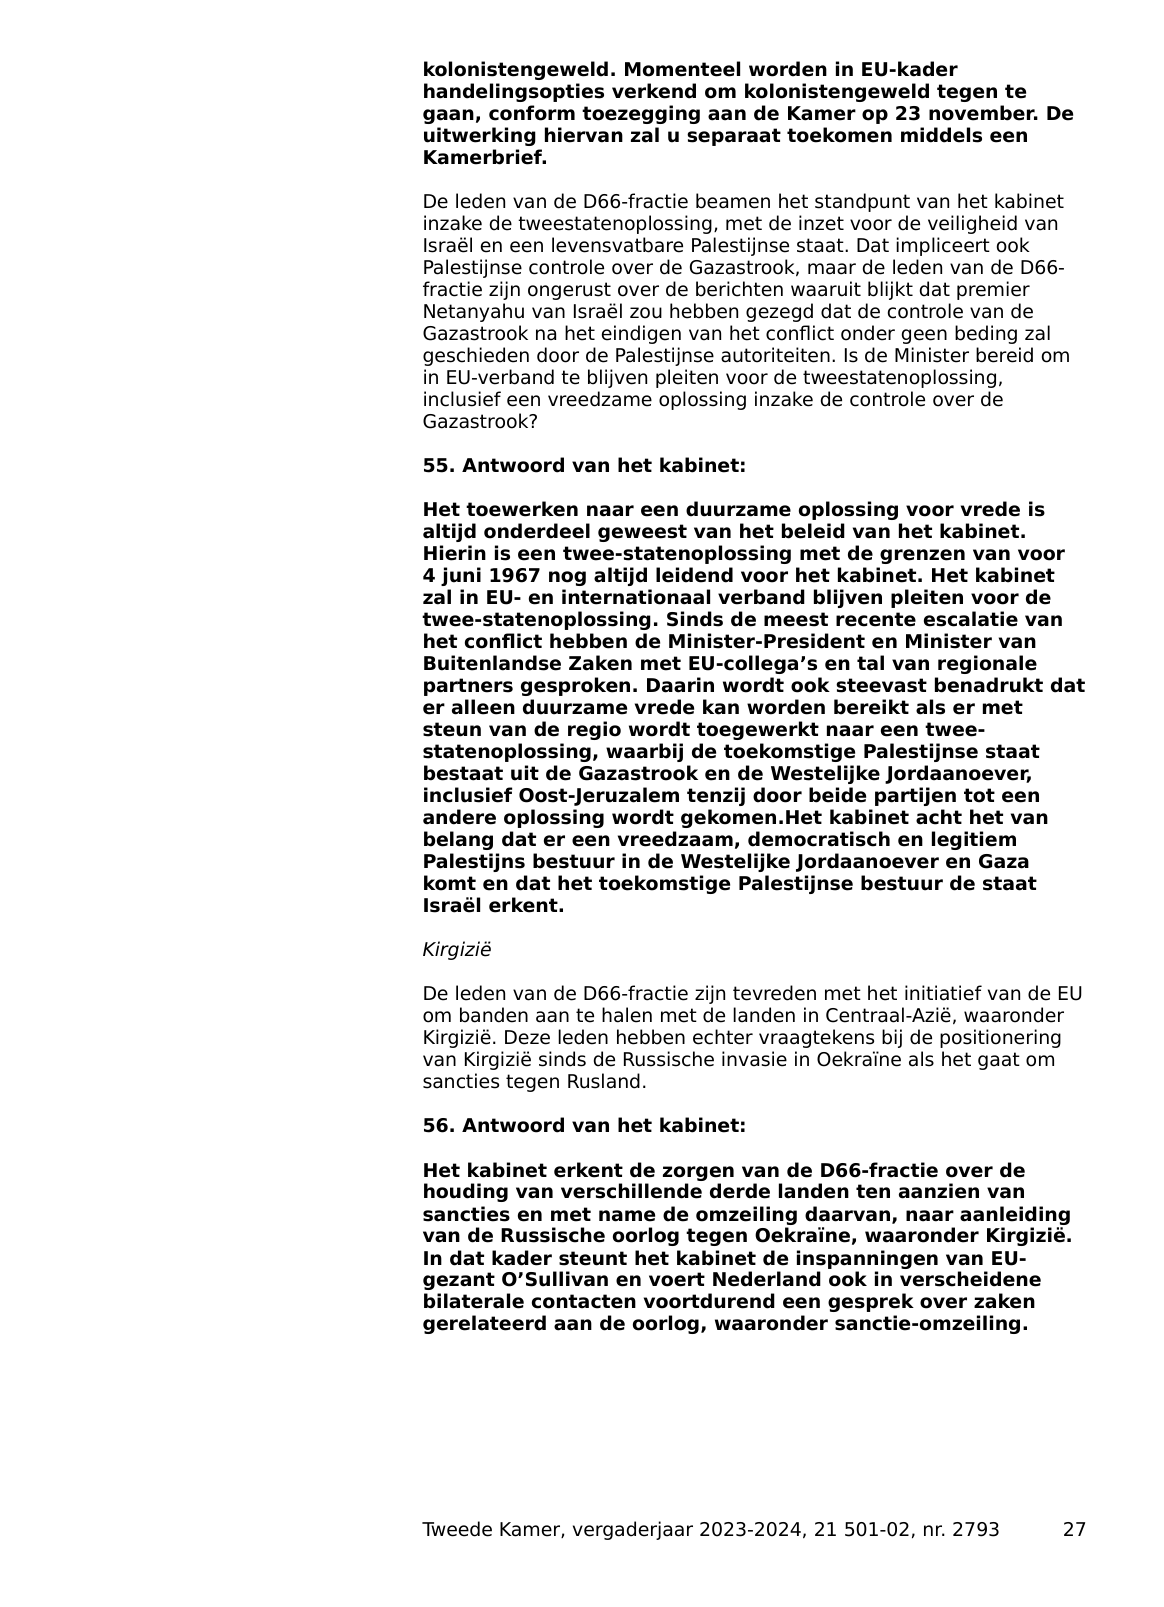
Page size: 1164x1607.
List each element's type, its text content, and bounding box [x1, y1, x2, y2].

text Het toewerken naar een duurzame oplossing voor vrede is altijd onderdeel geweest van het beleid van het kabinet. Hierin is een twee-statenoplossing met de grenzen van voor 4 juni 1967 nog altijd leidend voor het kabinet. Het kabinet zal in EU- en internationaal verband blijven pleiten voor de twee-statenoplossing. Sinds de meest recente escalatie van het conflict hebben de Minister-President en Minister van Buitenlandse Zaken met EU-collega’s en tal van regionale partners gesproken. Daarin wordt ook steevast benadrukt dat er alleen duurzame vrede kan worden bereikt als er met steun van de regio wordt toegewerkt naar een twee-statenoplossing, waarbij de toekomstige Palestijnse staat bestaat uit de Gazastrook en de Westelijke Jordaanoever, inclusief Oost-Jeruzalem tenzij door beide partijen tot een andere oplossing wordt gekomen.Het kabinet acht het van belang dat er een vreedzaam, democratisch en legitiem Palestijns bestuur in de Westelijke Jordaanoever en Gaza komt en dat het toekomstige Palestijnse bestuur de staat Israël erkent. [422, 499, 1087, 917]
subtitle 56. Antwoord van het kabinet: [422, 1115, 1087, 1137]
subtitle 55. Antwoord van het kabinet: [422, 455, 1087, 477]
subtitle Kirgizië [422, 939, 1087, 961]
text De leden van de D66-fractie beamen het standpunt van het kabinet inzake de tweestatenoplossing, met de inzet voor de veiligheid van Israël en een levensvatbare Palestijnse staat. Dat impliceert ook Palestijnse controle over de Gazastrook, maar de leden van de D66-fractie zijn ongerust over de berichten waaruit blijkt dat premier Netanyahu van Israël zou hebben gezegd dat de controle van de Gazastrook na het eindigen van het conflict onder geen beding zal geschieden door de Palestijnse autoriteiten. Is de Minister bereid om in EU-verband te blijven pleiten voor de tweestatenoplossing, inclusief een vreedzame oplossing inzake de controle over de Gazastrook? [422, 191, 1087, 433]
text kolonistengeweld. Momenteel worden in EU-kader handelingsopties verkend om kolonistengeweld tegen te gaan, conform toezegging aan de Kamer op 23 november. De uitwerking hiervan zal u separaat toekomen middels een Kamerbrief. [422, 59, 1087, 169]
text Het kabinet erkent de zorgen van de D66-fractie over de houding van verschillende derde landen ten aanzien van sancties en met name de omzeiling daarvan, naar aanleiding van de Russische oorlog tegen Oekraïne, waaronder Kirgizië. In dat kader steunt het kabinet de inspanningen van EU-gezant O’Sullivan en voert Nederland ook in verscheidene bilaterale contacten voortdurend een gesprek over zaken gerelateerd aan de oorlog, waaronder sanctie-omzeiling. [422, 1159, 1087, 1335]
text De leden van de D66-fractie zijn tevreden met het initiatief van de EU om banden aan te halen met de landen in Centraal-Azië, waaronder Kirgizië. Deze leden hebben echter vraagtekens bij de positionering van Kirgizië sinds de Russische invasie in Oekraïne als het gaat om sancties tegen Rusland. [422, 983, 1087, 1093]
